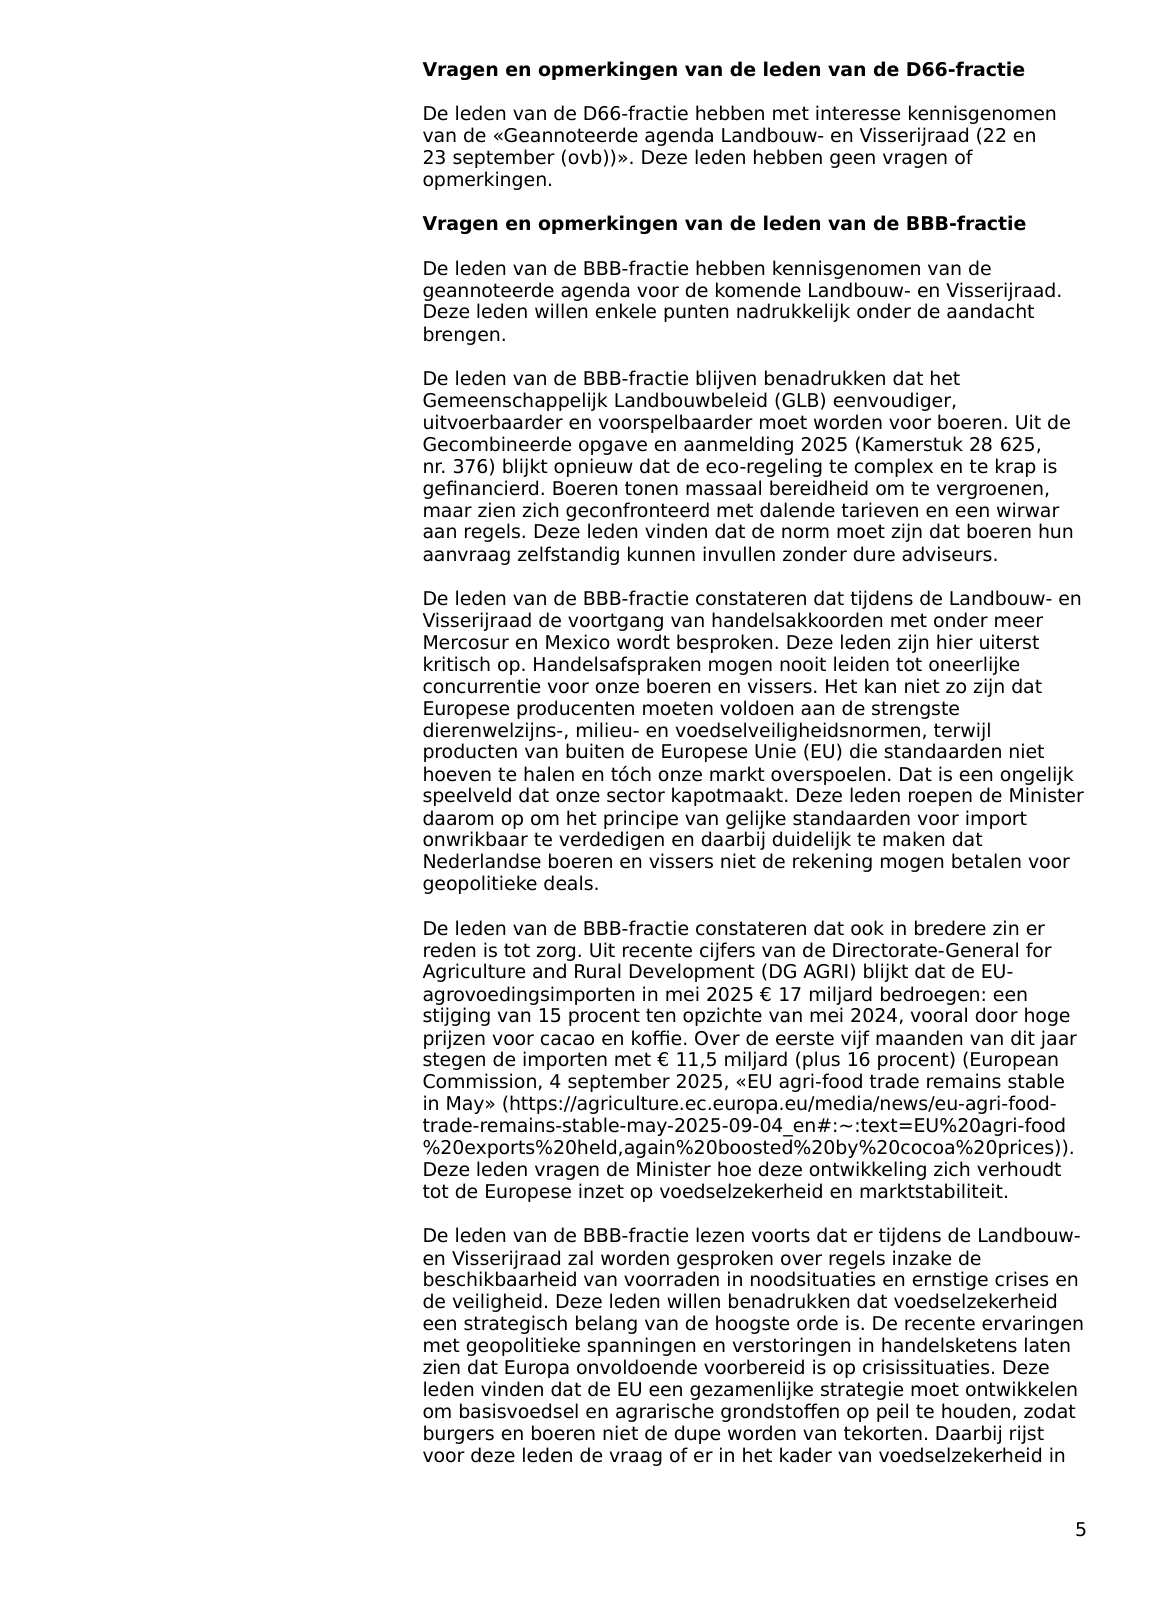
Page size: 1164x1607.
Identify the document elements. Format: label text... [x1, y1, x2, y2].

text De leden van de BBB-fractie constateren dat ook in bredere zin er reden is tot zorg. Uit recente cijfers van de Directorate-General for Agriculture and Rural Development (DG AGRI) blijkt dat de EU-agrovoedingsimporten in mei 2025 € 17 miljard bedroegen: een stijging van 15 procent ten opzichte van mei 2024, vooral door hoge prijzen voor cacao en koffie. Over de eerste vijf maanden van dit jaar stegen de importen met € 11,5 miljard (plus 16 procent) (European Commission, 4 september 2025, «EU agri-food trade remains stable in May» (https://agriculture.ec.europa.eu/media/news/eu-agri-food-trade-remains-stable-may-2025-09-04_en#:~:text=EU%20agri-food%20exports%20held,again%20boosted%20by%20cocoa%20prices)). Deze leden vragen de Minister hoe deze ontwikkeling zich verhoudt tot de Europese inzet op voedselzekerheid en marktstabiliteit. [422, 917, 1087, 1203]
subtitle Vragen en opmerkingen van de leden van de BBB-fractie [422, 213, 1087, 235]
text De leden van de BBB-fractie lezen voorts dat er tijdens de Landbouw- en Visserijraad zal worden gesproken over regels inzake de beschikbaarheid van voorraden in noodsituaties en ernstige crises en de veiligheid. Deze leden willen benadrukken dat voedselzekerheid een strategisch belang van de hoogste orde is. De recente ervaringen met geopolitieke spanningen en verstoringen in handelsketens laten zien dat Europa onvoldoende voorbereid is op crisissituaties. Deze leden vinden dat de EU een gezamenlijke strategie moet ontwikkelen om basisvoedsel en agrarische grondstoffen op peil te houden, zodat burgers en boeren niet de dupe worden van tekorten. Daarbij rijst voor deze leden de vraag of er in het kader van voedselzekerheid in [422, 1225, 1087, 1467]
text De leden van de BBB-fractie blijven benadrukken dat het Gemeenschappelijk Landbouwbeleid (GLB) eenvoudiger, uitvoerbaarder en voorspelbaarder moet worden voor boeren. Uit de Gecombineerde opgave en aanmelding 2025 (Kamerstuk 28 625, nr. 376) blijkt opnieuw dat de eco-regeling te complex en te krap is gefinancierd. Boeren tonen massaal bereidheid om te vergroenen, maar zien zich geconfronteerd met dalende tarieven en een wirwar aan regels. Deze leden vinden dat de norm moet zijn dat boeren hun aanvraag zelfstandig kunnen invullen zonder dure adviseurs. [422, 368, 1087, 565]
text De leden van de BBB-fractie constateren dat tijdens de Landbouw- en Visserijraad de voortgang van handelsakkoorden met onder meer Mercosur en Mexico wordt besproken. Deze leden zijn hier uiterst kritisch op. Handelsafspraken mogen nooit leiden tot oneerlijke concurrentie voor onze boeren en vissers. Het kan niet zo zijn dat Europese producenten moeten voldoen aan de strengste dierenwelzijns-, milieu- en voedselveiligheidsnormen, terwijl producten van buiten de Europese Unie (EU) die standaarden niet hoeven te halen en tóch onze markt overspoelen. Dat is een ongelijk speelveld dat onze sector kapotmaakt. Deze leden roepen de Minister daarom op om het principe van gelijke standaarden voor import onwrikbaar te verdedigen en daarbij duidelijk te maken dat Nederlandse boeren en vissers niet de rekening mogen betalen voor geopolitieke deals. [422, 588, 1087, 895]
subtitle Vragen en opmerkingen van de leden van de D66-fractie [422, 59, 1087, 81]
text De leden van de D66-fractie hebben met interesse kennisgenomen van de «Geannoteerde agenda Landbouw- en Visserijraad (22 en 23 september (ovb))». Deze leden hebben geen vragen of opmerkingen. [422, 103, 1087, 191]
text De leden van de BBB-fractie hebben kennisgenomen van de geannoteerde agenda voor de komende Landbouw- en Visserijraad. Deze leden willen enkele punten nadrukkelijk onder de aandacht brengen. [422, 257, 1087, 345]
